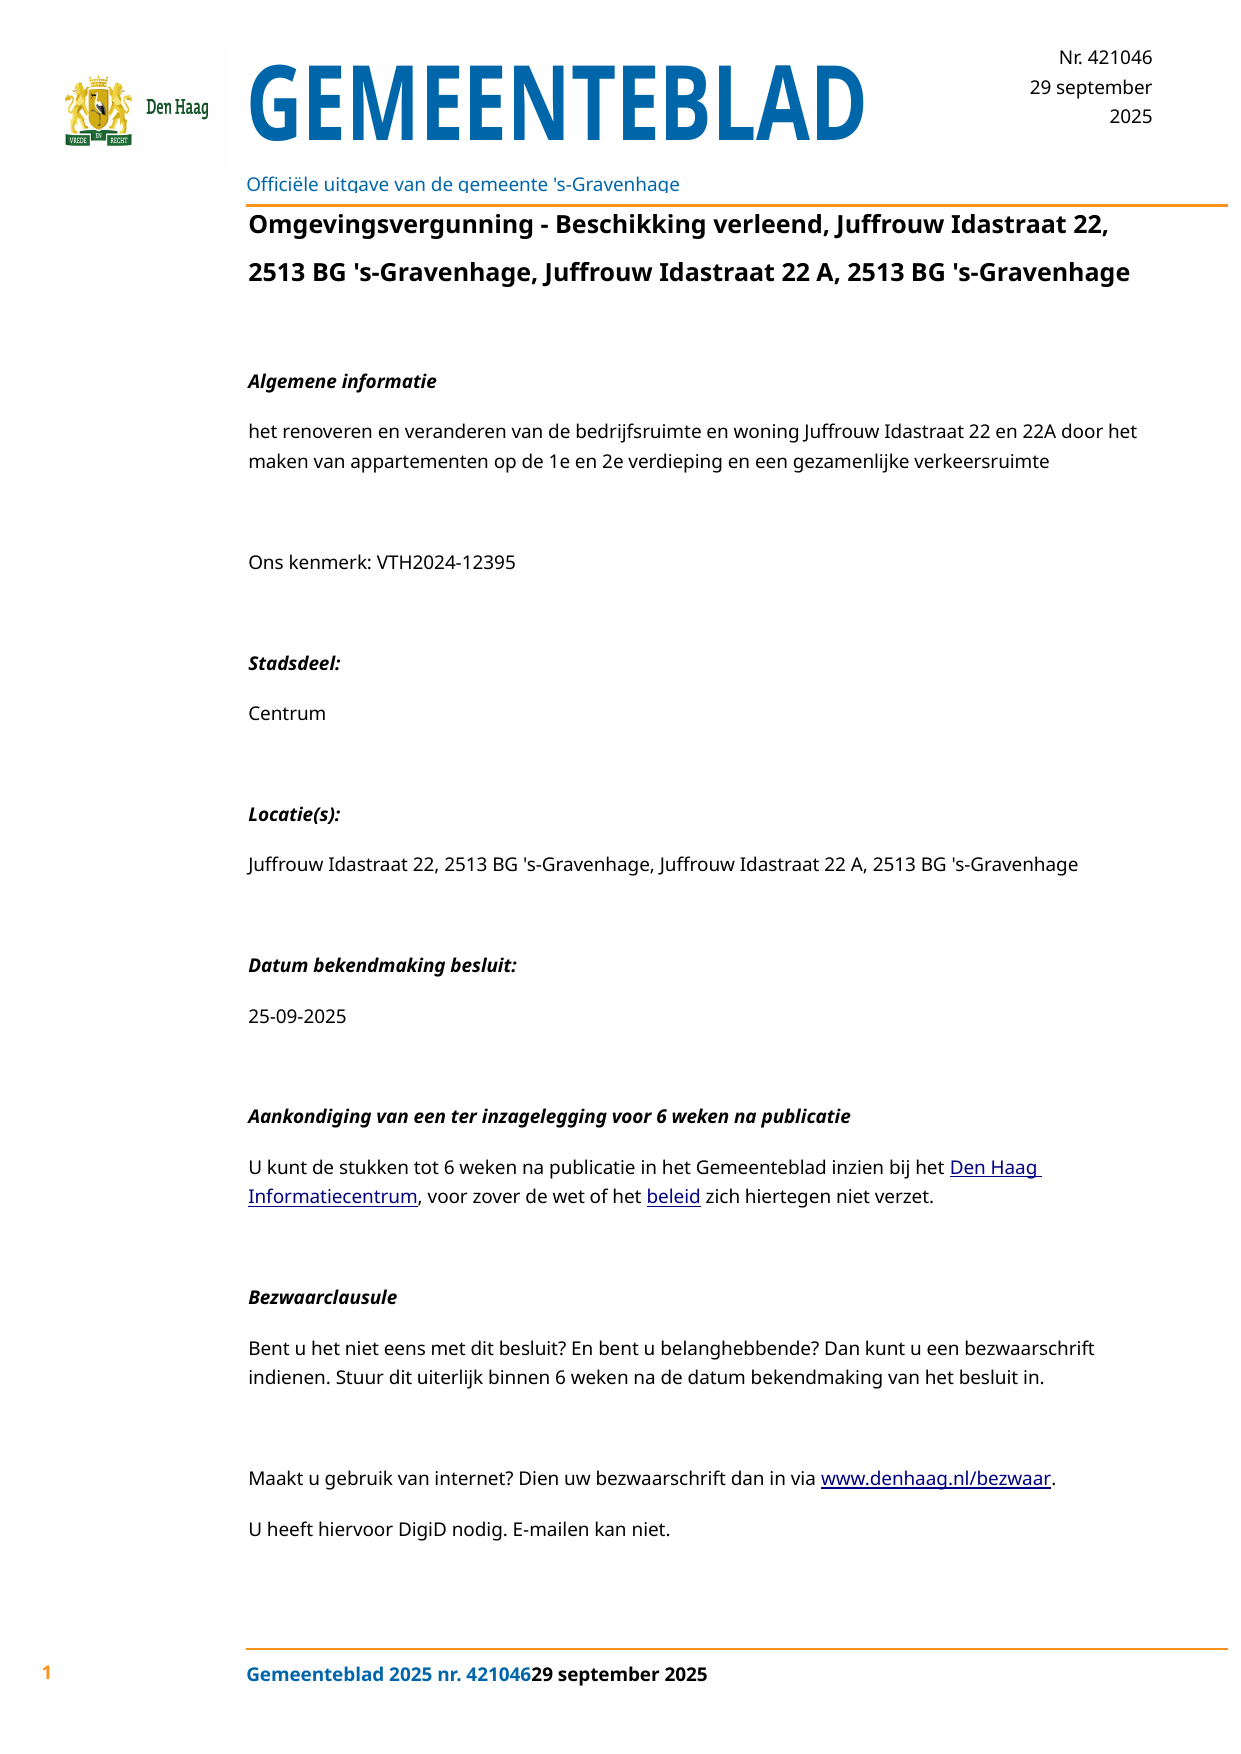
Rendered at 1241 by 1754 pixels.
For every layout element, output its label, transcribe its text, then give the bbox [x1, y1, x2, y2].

text Aankondiging van een ter inzagelegging voor 6 weken na publicatie [248, 1104, 1152, 1129]
text Datum bekendmaking besluit: [248, 952, 1152, 978]
text Maakt u gebruik van internet? Dien uw bezwaarschrift dan in via www.denhaag.nl/bezwaar. [248, 1465, 1152, 1491]
text 25-09-2025 [248, 1003, 1152, 1029]
picture [41, 47, 231, 172]
text U heeft hiervoor DigiD nodig. E-mailen kan niet. [248, 1516, 1152, 1542]
text Locatie(s): [248, 801, 1152, 827]
text Centrum [248, 700, 1152, 726]
text Bent u het niet eens met dit besluit? En bent u belanghebbende? Dan kunt u een bezwaarschrift indienen. Stuur dit uiterlijk binnen 6 weken na de datum bekendmaking van het besluit in. [248, 1335, 1152, 1390]
text Omgevingsvergunning - Beschikking verleend, Juffrouw Idastraat 22, 2513 BG 's-Gravenhage, Juffrouw Idastraat 22 A, 2513 BG 's-Gravenhage [248, 207, 1152, 288]
text Algemene informatie [248, 368, 1152, 394]
text Bezwaarclausule [248, 1284, 1152, 1310]
text Juffrouw Idastraat 22, 2513 BG 's-Gravenhage, Juffrouw Idastraat 22 A, 2513 BG 's-Gravenhage [248, 852, 1152, 877]
text het renoveren en veranderen van de bedrijfsruimte en woning Juffrouw Idastraat 22 en 22A door het maken van appartementen op de 1e en 2e verdieping en een gezamenlijke verkeersruimte [248, 419, 1152, 474]
text Stadsdeel: [248, 650, 1152, 676]
text Ons kenmerk: VTH2024-12395 [248, 549, 1152, 575]
text U kunt de stukken tot 6 weken na publicatie in het Gemeenteblad inzien bij het Den Haag Informatiecentrum, voor zover de wet of het beleid zich hiertegen niet verzet. [248, 1154, 1152, 1209]
